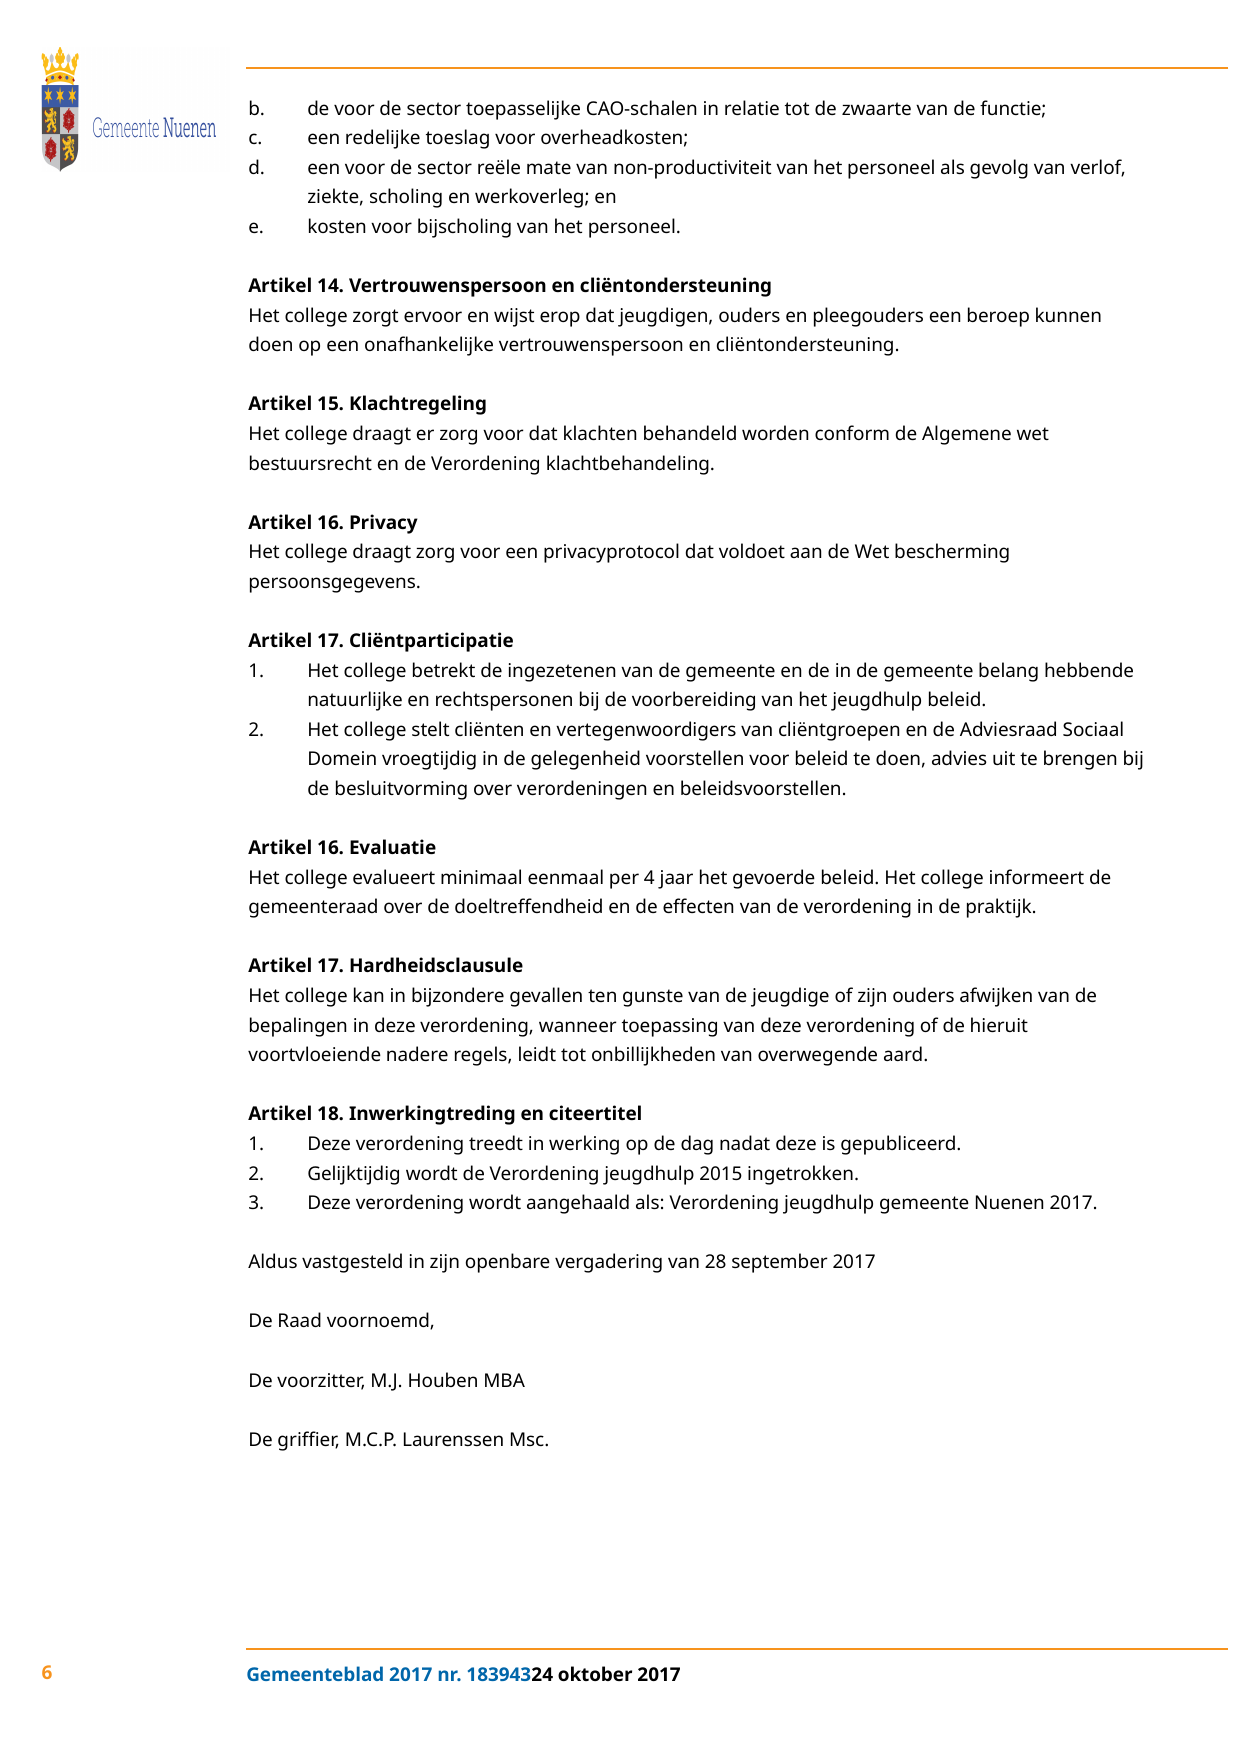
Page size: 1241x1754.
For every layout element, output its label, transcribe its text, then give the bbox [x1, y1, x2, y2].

list Het college betrekt de ingezetenen van de gemeente en de in de gemeente belang hebbende natuurlijke en rechtspersonen bij de voorbereiding van het jeugdhulp beleid. [248, 657, 1152, 712]
text Het college draagt zorg voor een privacyprotocol dat voldoet aan de Wet bescherming persoonsgegevens. [248, 538, 1152, 594]
text De griffier, M.C.P. Laurenssen Msc. [248, 1426, 1152, 1452]
text Artikel 17. Hardheidsclausule [248, 953, 1152, 978]
text Artikel 15. Klachtregeling [248, 391, 1152, 416]
list Het college stelt cliënten en vertegenwoordigers van cliëntgroepen en de Adviesraad Sociaal Domein vroegtijdig in de gelegenheid voorstellen voor beleid te doen, advies uit te brengen bij de besluitvorming over verordeningen en beleidsvoorstellen. [248, 716, 1152, 801]
text Het college kan in bijzondere gevallen ten gunste van de jeugdige of zijn ouders afwijken van de bepalingen in deze verordening, wanneer toepassing van deze verordening of de hieruit voortvloeiende nadere regels, leidt tot onbillijkheden van overwegende aard. [248, 982, 1152, 1067]
picture [41, 47, 231, 172]
list Deze verordening treedt in werking op de dag nadat deze is gepubliceerd. [248, 1130, 1152, 1156]
list kosten voor bijscholing van het personeel. [248, 213, 1152, 239]
list een redelijke toeslag voor overheadkosten; [248, 124, 1152, 150]
text Artikel 18. Inwerkingtreding en citeertitel [248, 1101, 1152, 1126]
text Artikel 16. Evaluatie [248, 834, 1152, 860]
text Aldus vastgesteld in zijn openbare vergadering van 28 september 2017 [248, 1248, 1152, 1274]
text Het college evalueert minimaal eenmaal per 4 jaar het gevoerde beleid. Het college informeert de gemeenteraad over de doeltreffendheid en de effecten van de verordening in de praktijk. [248, 864, 1152, 919]
text Het college zorgt ervoor en wijst erop dat jeugdigen, ouders en pleegouders een beroep kunnen doen op een onafhankelijke vertrouwenspersoon en cliëntondersteuning. [248, 302, 1152, 357]
text Artikel 17. Cliëntparticipatie [248, 627, 1152, 653]
text Het college draagt er zorg voor dat klachten behandeld worden conform de Algemene wet bestuursrecht en de Verordening klachtbehandeling. [248, 420, 1152, 476]
text De Raad voornoemd, [248, 1308, 1152, 1333]
list Gelijktijdig wordt de Verordening jeugdhulp 2015 ingetrokken. [248, 1160, 1152, 1186]
text De voorzitter, M.J. Houben MBA [248, 1367, 1152, 1393]
list de voor de sector toepasselijke CAO-schalen in relatie tot de zwaarte van de functie; [248, 95, 1152, 121]
list een voor de sector reële mate van non-productiviteit van het personeel als gevolg van verlof, ziekte, scholing en werkoverleg; en [248, 154, 1152, 209]
text Artikel 14. Vertrouwenspersoon en cliëntondersteuning [248, 272, 1152, 298]
text Artikel 16. Privacy [248, 509, 1152, 535]
list Deze verordening wordt aangehaald als: Verordening jeugdhulp gemeente Nuenen 2017. [248, 1189, 1152, 1215]
